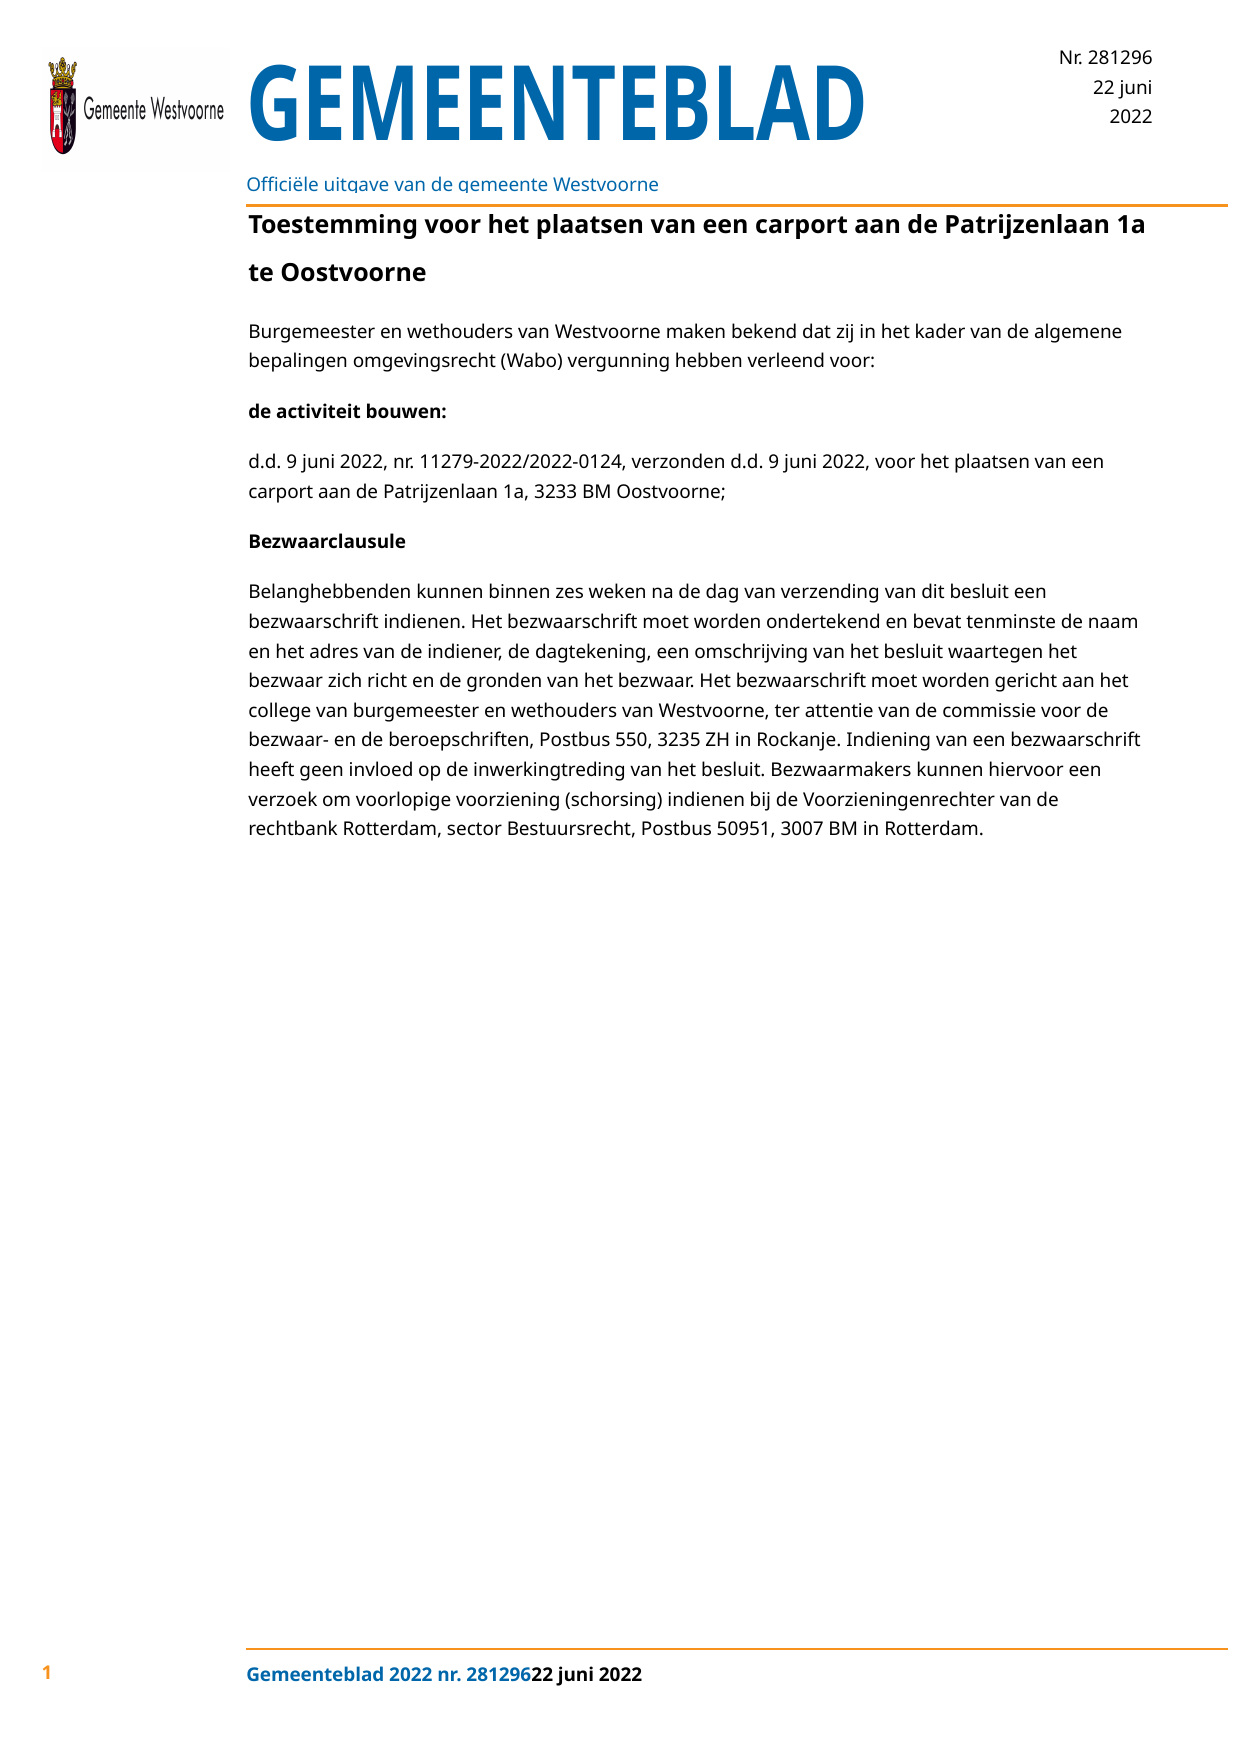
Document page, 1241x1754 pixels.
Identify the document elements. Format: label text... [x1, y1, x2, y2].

text Belanghebbenden kunnen binnen zes weken na de dag van verzending van dit besluit een bezwaarschrift indienen. Het bezwaarschrift moet worden ondertekend en bevat tenminste de naam en het adres van de indiener, de dagtekening, een omschrijving van het besluit waartegen het bezwaar zich richt en de gronden van het bezwaar. Het bezwaarschrift moet worden gericht aan het college van burgemeester en wethouders van Westvoorne, ter attentie van de commissie voor de bezwaar- en de beroepschriften, Postbus 550, 3235 ZH in Rockanje. Indiening van een bezwaarschrift heeft geen invloed op de inwerkingtreding van het besluit. Bezwaarmakers kunnen hiervoor een verzoek om voorlopige voorziening (schorsing) indienen bij de Voorzieningenrechter van de rechtbank Rotterdam, sector Bestuursrecht, Postbus 50951, 3007 BM in Rotterdam. [248, 579, 1152, 841]
text Burgemeester en wethouders van Westvoorne maken bekend dat zij in het kader van de algemene bepalingen omgevingsrecht (Wabo) vergunning hebben verleend voor: [248, 318, 1152, 373]
text d.d. 9 juni 2022, nr. 11279-2022/2022-0124, verzonden d.d. 9 juni 2022, voor het plaatsen van een carport aan de Patrijzenlaan 1a, 3233 BM Oostvoorne; [248, 448, 1152, 504]
text de activiteit bouwen: [248, 398, 1152, 424]
picture [41, 47, 231, 172]
text Bezwaarclausule [248, 528, 1152, 554]
text Toestemming voor het plaatsen van een carport aan de Patrijzenlaan 1a te Oostvoorne [248, 207, 1152, 288]
